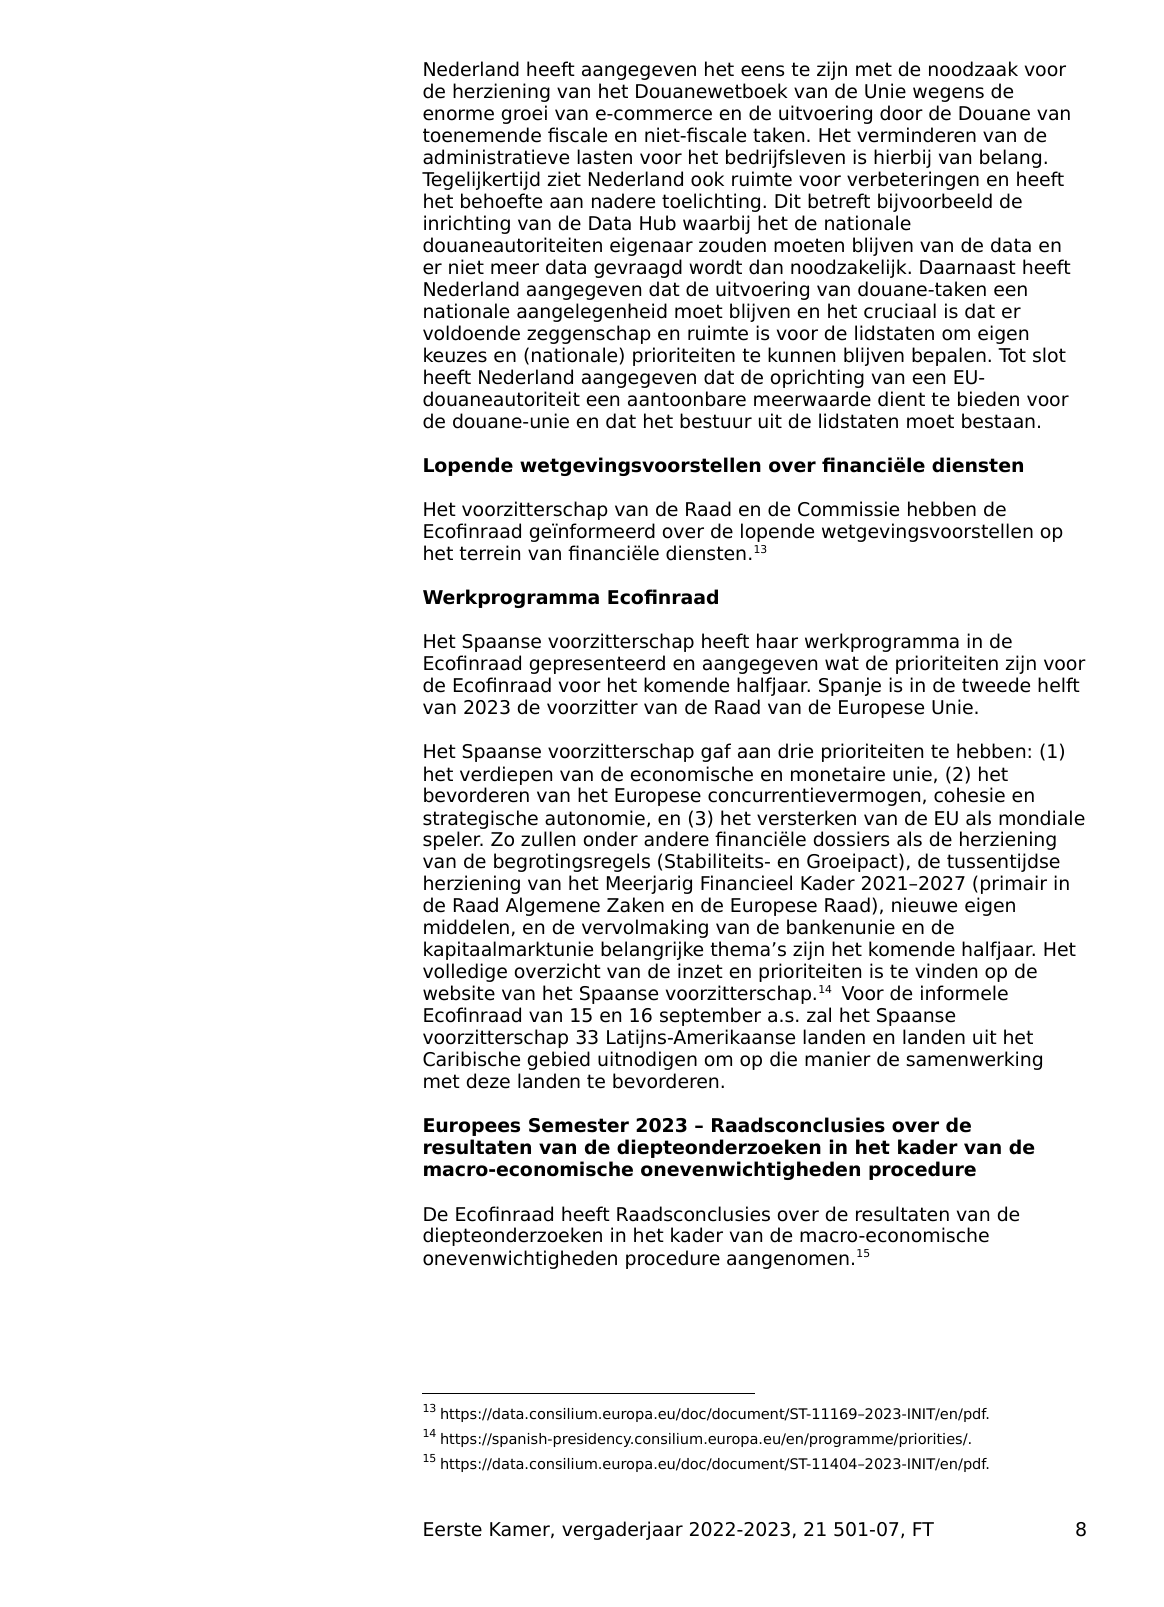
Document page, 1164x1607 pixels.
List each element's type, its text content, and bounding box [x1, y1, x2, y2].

subtitle Werkprogramma Ecofinraad [422, 587, 1087, 609]
text Het Spaanse voorzitterschap heeft haar werkprogramma in de Ecofinraad gepresenteerd en aangegeven wat de prioriteiten zijn voor de Ecofinraad voor het komende halfjaar. Spanje is in de tweede helft van 2023 de voorzitter van de Raad van de Europese Unie. [422, 631, 1087, 719]
text Het voorzitterschap van de Raad en de Commissie hebben de Ecofinraad geïnformeerd over de lopende wetgevingsvoorstellen op het terrein van financiële diensten. [422, 499, 1087, 565]
text https://spanish-presidency.consilium.europa.eu/en/programme/priorities/. [422, 1427, 1087, 1449]
text https://data.consilium.europa.eu/doc/document/ST-11404–2023-INIT/en/pdf. [422, 1452, 1087, 1474]
text Nederland heeft aangegeven het eens te zijn met de noodzaak voor de herziening van het Douanewetboek van de Unie wegens de enorme groei van e-commerce en de uitvoering door de Douane van toenemende fiscale en niet-fiscale taken. Het verminderen van de administratieve lasten voor het bedrijfsleven is hierbij van belang. Tegelijkertijd ziet Nederland ook ruimte voor verbeteringen en heeft het behoefte aan nadere toelichting. Dit betreft bijvoorbeeld de inrichting van de Data Hub waarbij het de nationale douaneautoriteiten eigenaar zouden moeten blijven van de data en er niet meer data gevraagd wordt dan noodzakelijk. Daarnaast heeft Nederland aangegeven dat de uitvoering van douane-taken een nationale aangelegenheid moet blijven en het cruciaal is dat er voldoende zeggenschap en ruimte is voor de lidstaten om eigen keuzes en (nationale) prioriteiten te kunnen blijven bepalen. Tot slot heeft Nederland aangegeven dat de oprichting van een EU-douaneautoriteit een aantoonbare meerwaarde dient te bieden voor de douane-unie en dat het bestuur uit de lidstaten moet bestaan. [422, 59, 1087, 433]
text De Ecofinraad heeft Raadsconclusies over de resultaten van de diepteonderzoeken in het kader van de macro-economische onevenwichtigheden procedure aangenomen. [422, 1203, 1087, 1269]
subtitle Lopende wetgevingsvoorstellen over financiële diensten [422, 455, 1087, 477]
text Het Spaanse voorzitterschap gaf aan drie prioriteiten te hebben: (1) het verdiepen van de economische en monetaire unie, (2) het bevorderen van het Europese concurrentievermogen, cohesie en strategische autonomie, en (3) het versterken van de EU als mondiale speler. Zo zullen onder andere financiële dossiers als de herziening van de begrotingsregels (Stabiliteits- en Groeipact), de tussentijdse herziening van het Meerjarig Financieel Kader 2021–2027 (primair in de Raad Algemene Zaken en de Europese Raad), nieuwe eigen middelen, en de vervolmaking van de bankenunie en de kapitaalmarktunie belangrijke thema’s zijn het komende halfjaar. Het volledige overzicht van de inzet en prioriteiten is te vinden op de website van het Spaanse voorzitterschap. Voor de informele Ecofinraad van 15 en 16 september a.s. zal het Spaanse voorzitterschap 33 Latijns-Amerikaanse landen en landen uit het Caribische gebied uitnodigen om op die manier de samenwerking met deze landen te bevorderen. [422, 741, 1087, 1093]
subtitle Europees Semester 2023 – Raadsconclusies over de resultaten van de diepteonderzoeken in het kader van de macro-economische onevenwichtigheden procedure [422, 1115, 1087, 1181]
text https://data.consilium.europa.eu/doc/document/ST-11169–2023-INIT/en/pdf. [422, 1402, 1087, 1424]
